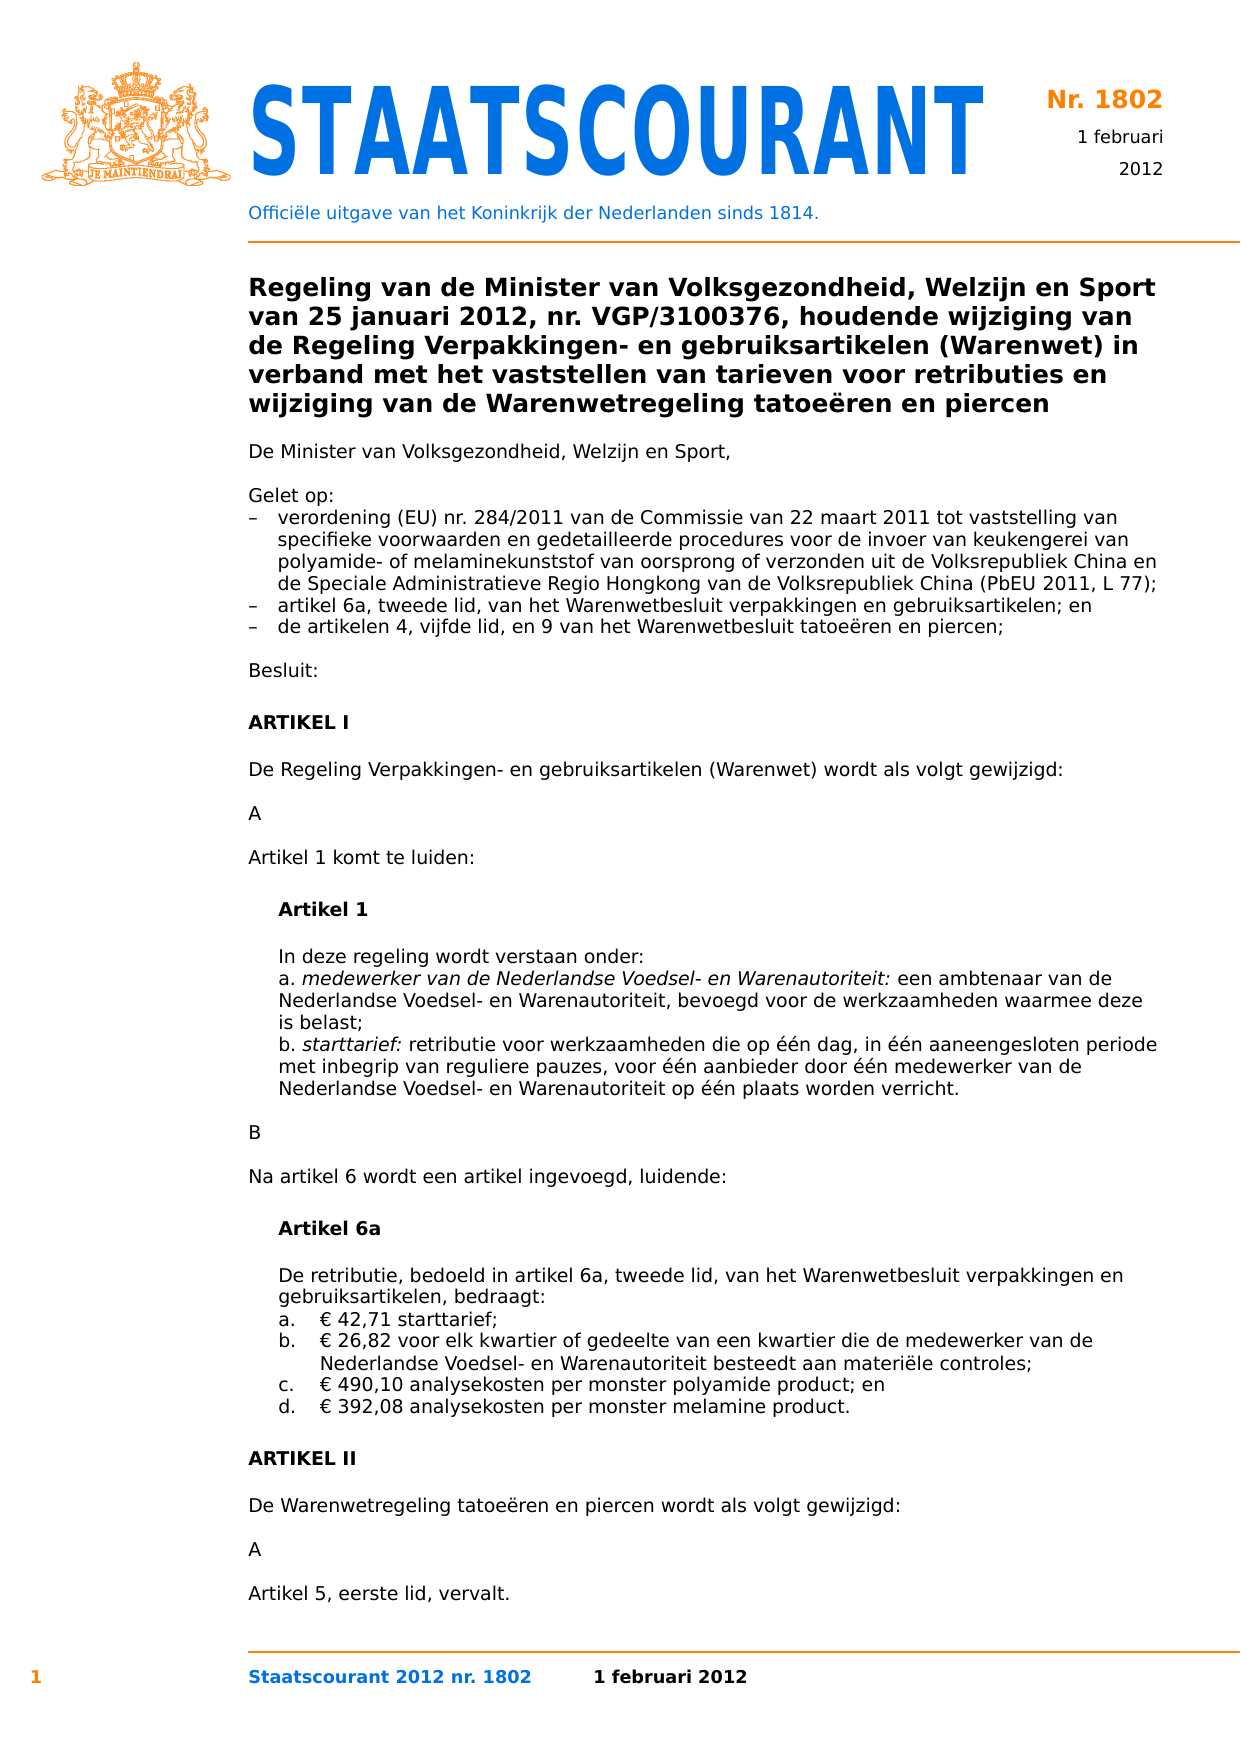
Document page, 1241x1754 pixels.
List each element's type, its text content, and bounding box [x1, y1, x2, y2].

text De retributie, bedoeld in artikel 6a, tweede lid, van het Warenwetbesluit verpakkingen en gebruiksartikelen, bedraagt: [278, 1264, 1163, 1308]
text – de artikelen 4, vijfde lid, en 9 van het Warenwetbesluit tatoeëren en piercen; [248, 616, 1163, 638]
text B [248, 1122, 1163, 1144]
subtitle ARTIKEL I [248, 712, 1163, 734]
text – verordening (EU) nr. 284/2011 van de Commissie van 22 maart 2011 tot vaststelling van specifieke voorwaarden en gedetailleerde procedures voor de invoer van keukengerei van polyamide- of melaminekunststof van oorsprong of verzonden uit de Volksrepubliek China en de Speciale Administratieve Regio Hongkong van de Volksrepubliek China (PbEU 2011, L 77); [248, 507, 1163, 594]
subtitle ARTIKEL II [248, 1448, 1163, 1470]
text In deze regeling wordt verstaan onder: [278, 946, 1163, 968]
table_cell 2012 [998, 153, 1240, 203]
text a. € 42,71 starttarief; [278, 1308, 1163, 1330]
text Besluit: [248, 660, 1163, 682]
text De Regeling Verpakkingen- en gebruiksartikelen (Warenwet) wordt als volgt gewijzigd: [248, 759, 1163, 781]
text c. € 490,10 analysekosten per monster polyamide product; en [278, 1374, 1163, 1396]
text Gelet op: [248, 484, 1163, 507]
text A [248, 803, 1163, 825]
table_cell Officiële uitgave van het Koninkrijk der Nederlanden sinds 1814. [248, 203, 1240, 241]
text b. starttarief: retributie voor werkzaamheden die op één dag, in één aaneengesloten periode met inbegrip van reguliere pauzes, voor één aanbieder door één medewerker van de Nederlandse Voedsel- en Warenautoriteit op één plaats worden verricht. [278, 1034, 1163, 1100]
table_cell 1 februari [998, 121, 1240, 153]
text A [248, 1539, 1163, 1561]
text De Warenwetregeling tatoeëren en piercen wordt als volgt gewijzigd: [248, 1495, 1163, 1517]
subtitle Artikel 1 [278, 899, 1163, 921]
text Artikel 5, eerste lid, vervalt. [248, 1583, 1163, 1605]
table_header [25, 62, 248, 241]
text a. medewerker van de Nederlandse Voedsel- en Warenautoriteit: een ambtenaar van de Nederlandse Voedsel- en Warenautoriteit, bevoegd voor de werkzaamheden waarmee deze is belast; [278, 968, 1163, 1034]
text Na artikel 6 wordt een artikel ingevoegd, luidende: [248, 1166, 1163, 1187]
text – artikel 6a, tweede lid, van het Warenwetbesluit verpakkingen en gebruiksartikelen; en [248, 594, 1163, 616]
text b. € 26,82 voor elk kwartier of gedeelte van een kwartier die de medewerker van de Nederlandse Voedsel- en Warenautoriteit besteedt aan materiële controles; [278, 1330, 1163, 1374]
subtitle Artikel 6a [278, 1217, 1163, 1239]
text Artikel 1 komt te luiden: [248, 847, 1163, 869]
subtitle Regeling van de Minister van Volksgezondheid, Welzijn en Sport van 25 januari 2012, nr. VGP/3100376, houdende wijziging van de Regeling Verpakkingen- en gebruiksartikelen (Warenwet) in verband met het vaststellen van tarieven voor retributies en wijziging van de Warenwetregeling tatoeëren en piercen [248, 273, 1163, 419]
text d. € 392,08 analysekosten per monster melamine product. [278, 1396, 1163, 1418]
table_header Nr. 1802 [998, 62, 1240, 121]
table_header STAATSCOURANT [248, 62, 998, 203]
text De Minister van Volksgezondheid, Welzijn en Sport, [248, 441, 1163, 463]
picture [41, 62, 231, 186]
